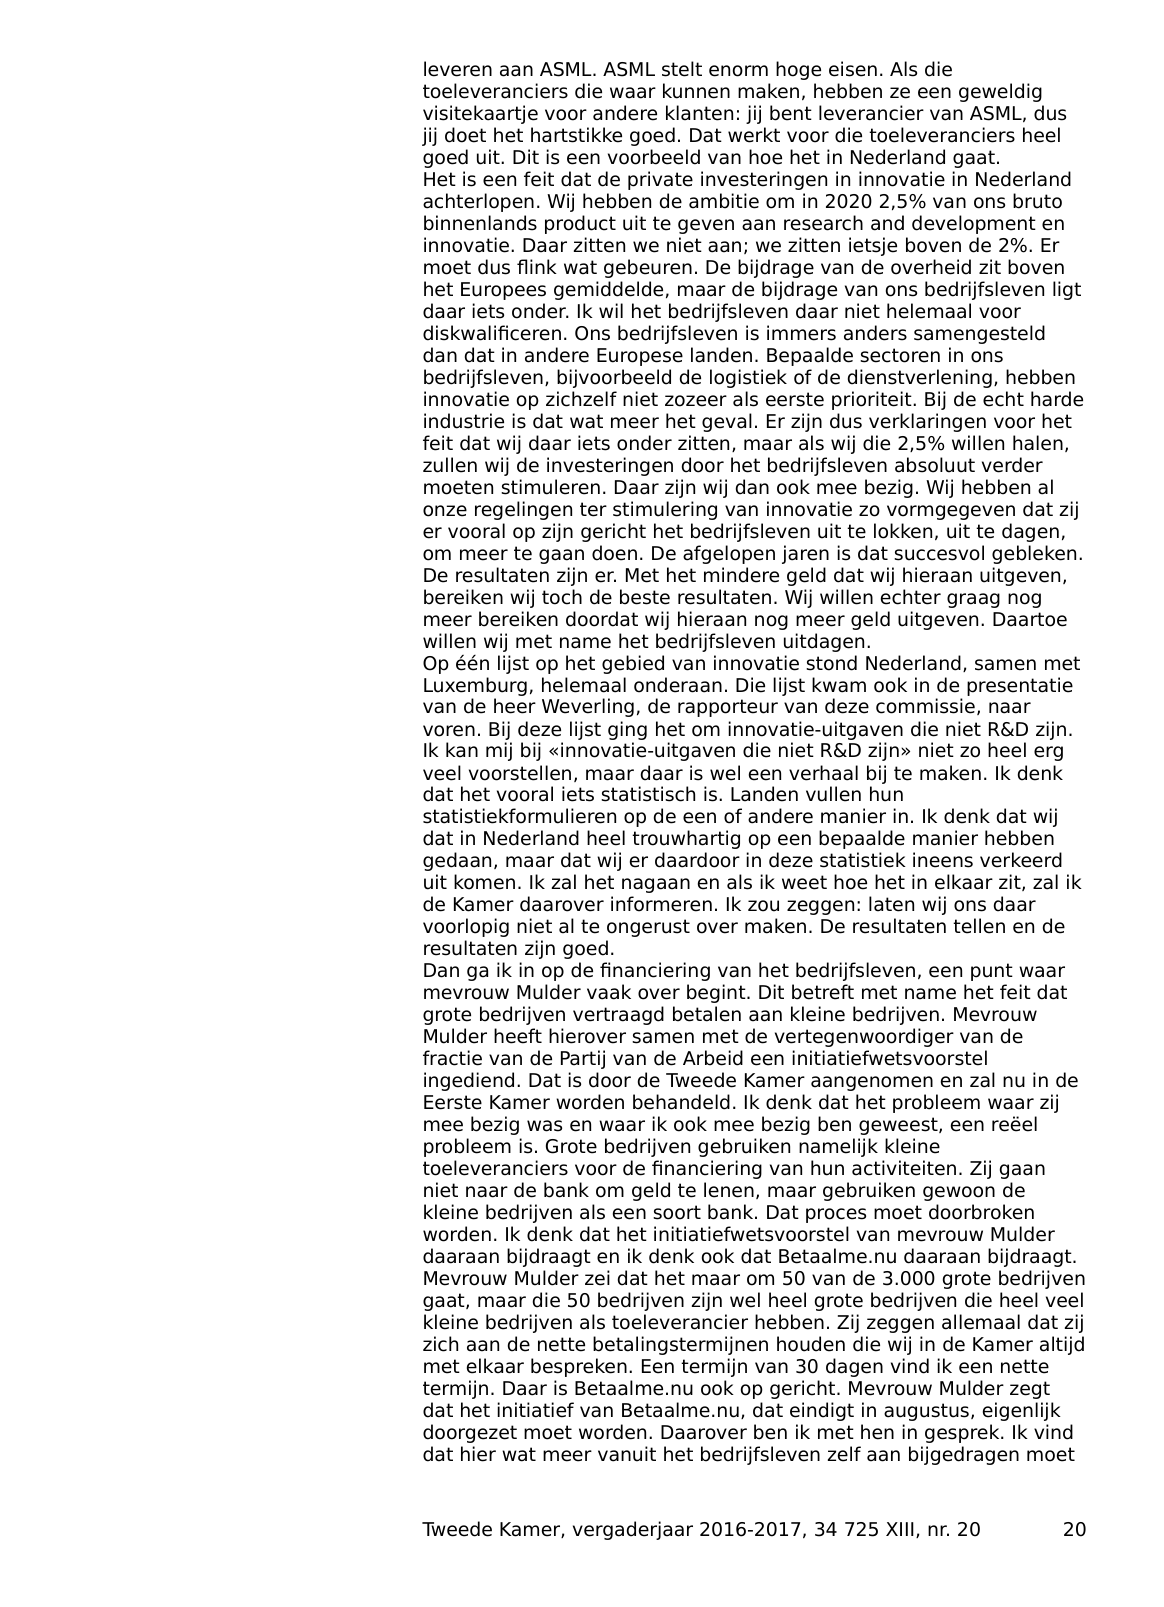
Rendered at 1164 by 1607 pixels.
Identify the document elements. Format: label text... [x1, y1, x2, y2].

text Op één lijst op het gebied van innovatie stond Nederland, samen met Luxemburg, helemaal onderaan. Die lijst kwam ook in de presentatie van de heer Weverling, de rapporteur van deze commissie, naar voren. Bij deze lijst ging het om innovatie-uitgaven die niet R&D zijn. Ik kan mij bij «innovatie-uitgaven die niet R&D zijn» niet zo heel erg veel voorstellen, maar daar is wel een verhaal bij te maken. Ik denk dat het vooral iets statistisch is. Landen vullen hun statistiekformulieren op de een of andere manier in. Ik denk dat wij dat in Nederland heel trouwhartig op een bepaalde manier hebben gedaan, maar dat wij er daardoor in deze statistiek ineens verkeerd uit komen. Ik zal het nagaan en als ik weet hoe het in elkaar zit, zal ik de Kamer daarover informeren. Ik zou zeggen: laten wij ons daar voorlopig niet al te ongerust over maken. De resultaten tellen en de resultaten zijn goed. [422, 652, 1087, 960]
text leveren aan ASML. ASML stelt enorm hoge eisen. Als die toeleveranciers die waar kunnen maken, hebben ze een geweldig visitekaartje voor andere klanten: jij bent leverancier van ASML, dus jij doet het hartstikke goed. Dat werkt voor die toeleveranciers heel goed uit. Dit is een voorbeeld van hoe het in Nederland gaat. [422, 59, 1087, 169]
text Dan ga ik in op de financiering van het bedrijfsleven, een punt waar mevrouw Mulder vaak over begint. Dit betreft met name het feit dat grote bedrijven vertraagd betalen aan kleine bedrijven. Mevrouw Mulder heeft hierover samen met de vertegenwoordiger van de fractie van de Partij van de Arbeid een initiatiefwetsvoorstel ingediend. Dat is door de Tweede Kamer aangenomen en zal nu in de Eerste Kamer worden behandeld. Ik denk dat het probleem waar zij mee bezig was en waar ik ook mee bezig ben geweest, een reëel probleem is. Grote bedrijven gebruiken namelijk kleine toeleveranciers voor de financiering van hun activiteiten. Zij gaan niet naar de bank om geld te lenen, maar gebruiken gewoon de kleine bedrijven als een soort bank. Dat proces moet doorbroken worden. Ik denk dat het initiatiefwetsvoorstel van mevrouw Mulder daaraan bijdraagt en ik denk ook dat Betaalme.nu daaraan bijdraagt. Mevrouw Mulder zei dat het maar om 50 van de 3.000 grote bedrijven gaat, maar die 50 bedrijven zijn wel heel grote bedrijven die heel veel kleine bedrijven als toeleverancier hebben. Zij zeggen allemaal dat zij zich aan de nette betalingstermijnen houden die wij in de Kamer altijd met elkaar bespreken. Een termijn van 30 dagen vind ik een nette termijn. Daar is Betaalme.nu ook op gericht. Mevrouw Mulder zegt dat het initiatief van Betaalme.nu, dat eindigt in augustus, eigenlijk doorgezet moet worden. Daarover ben ik met hen in gesprek. Ik vind dat hier wat meer vanuit het bedrijfsleven zelf aan bijgedragen moet [422, 960, 1087, 1466]
text Het is een feit dat de private investeringen in innovatie in Nederland achterlopen. Wij hebben de ambitie om in 2020 2,5% van ons bruto binnenlands product uit te geven aan research and development en innovatie. Daar zitten we niet aan; we zitten ietsje boven de 2%. Er moet dus flink wat gebeuren. De bijdrage van de overheid zit boven het Europees gemiddelde, maar de bijdrage van ons bedrijfsleven ligt daar iets onder. Ik wil het bedrijfsleven daar niet helemaal voor diskwalificeren. Ons bedrijfsleven is immers anders samengesteld dan dat in andere Europese landen. Bepaalde sectoren in ons bedrijfsleven, bijvoorbeeld de logistiek of de dienstverlening, hebben innovatie op zichzelf niet zozeer als eerste prioriteit. Bij de echt harde industrie is dat wat meer het geval. Er zijn dus verklaringen voor het feit dat wij daar iets onder zitten, maar als wij die 2,5% willen halen, zullen wij de investeringen door het bedrijfsleven absoluut verder moeten stimuleren. Daar zijn wij dan ook mee bezig. Wij hebben al onze regelingen ter stimulering van innovatie zo vormgegeven dat zij er vooral op zijn gericht het bedrijfsleven uit te lokken, uit te dagen, om meer te gaan doen. De afgelopen jaren is dat succesvol gebleken. De resultaten zijn er. Met het mindere geld dat wij hieraan uitgeven, bereiken wij toch de beste resultaten. Wij willen echter graag nog meer bereiken doordat wij hieraan nog meer geld uitgeven. Daartoe willen wij met name het bedrijfsleven uitdagen. [422, 169, 1087, 652]
